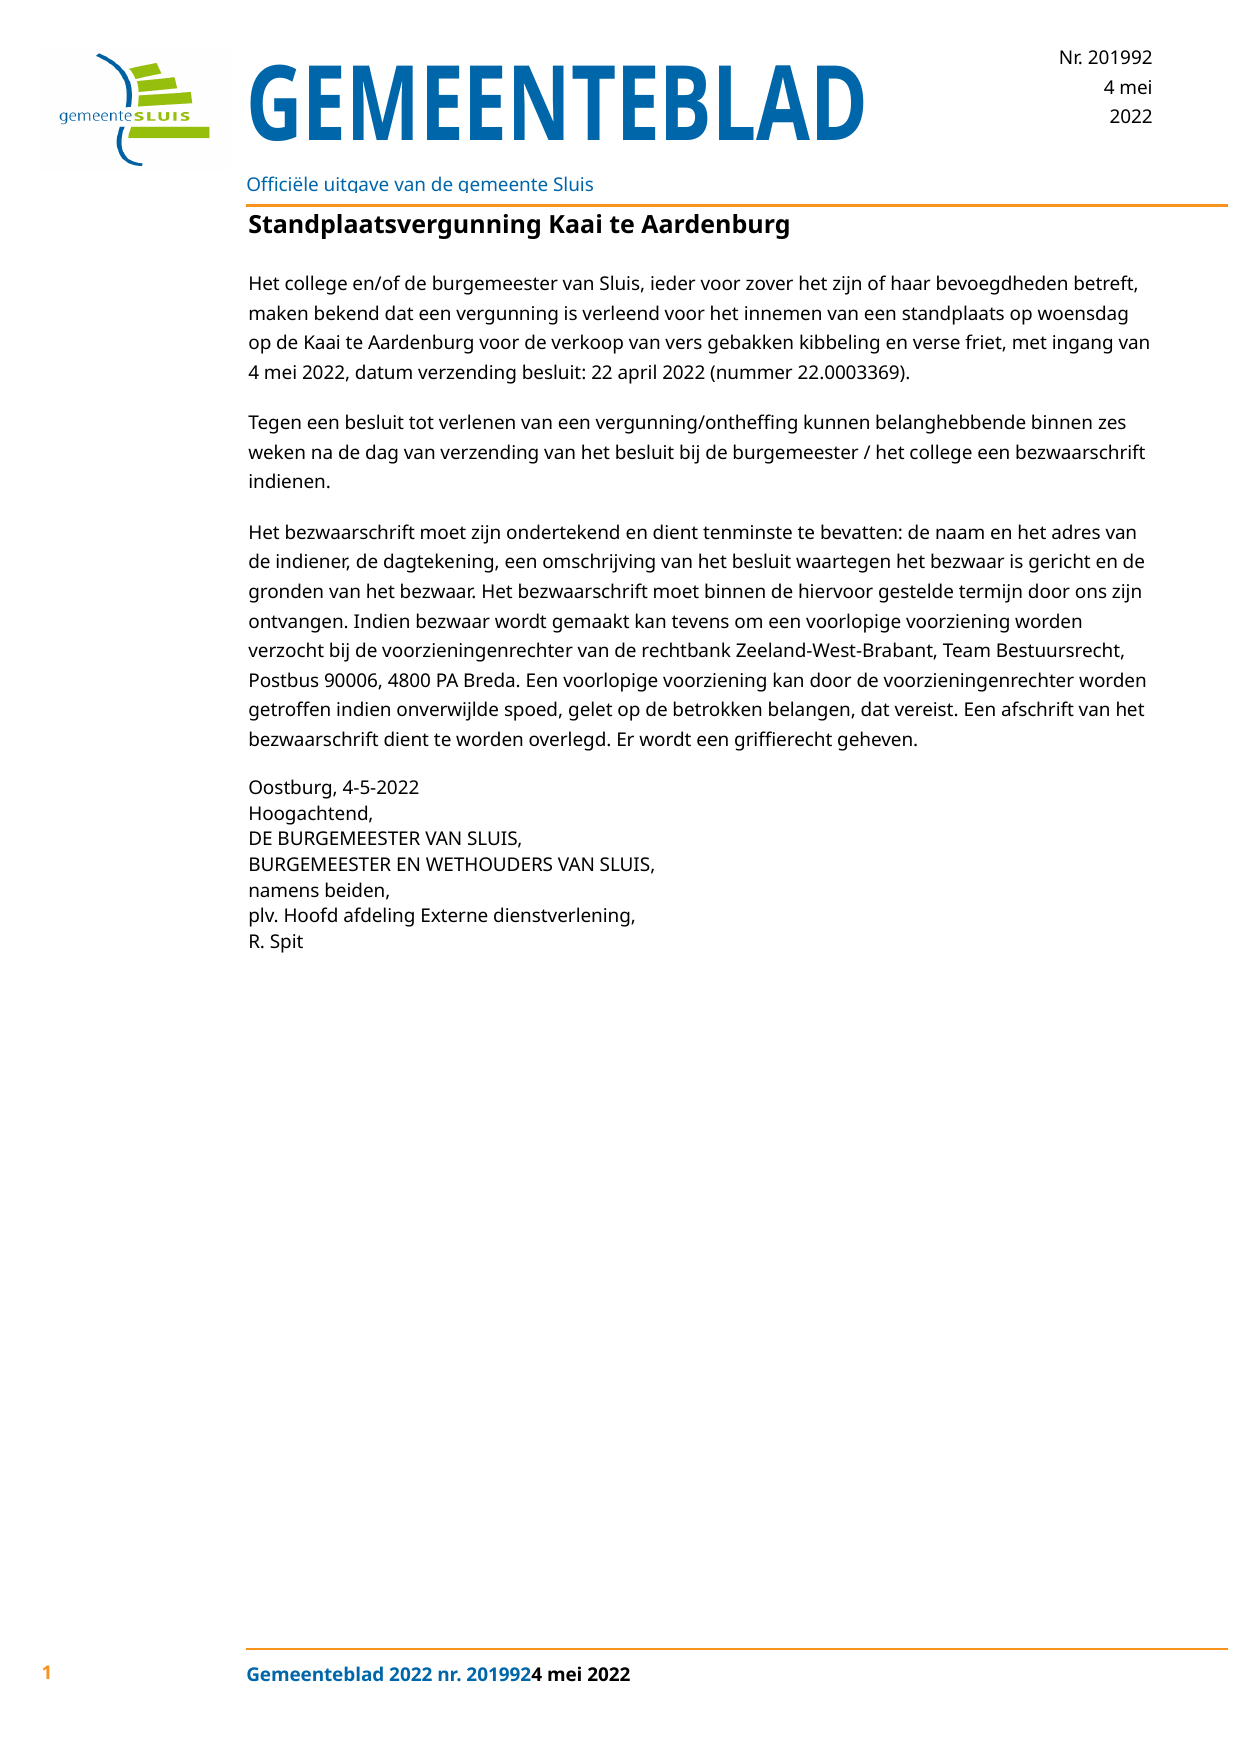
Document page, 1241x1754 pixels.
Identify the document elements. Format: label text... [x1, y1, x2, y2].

text Standplaatsvergunning Kaai te Aardenburg [248, 207, 1152, 241]
text Hoogachtend, [248, 800, 1152, 825]
text R. Spit [248, 928, 1152, 954]
text namens beiden, [248, 877, 1152, 903]
text DE BURGEMEESTER VAN SLUIS, [248, 825, 1152, 851]
text Het bezwaarschrift moet zijn ondertekend en dient tenminste te bevatten: de naam en het adres van de indiener, de dagtekening, een omschrijving van het besluit waartegen het bezwaar is gericht en de gronden van het bezwaar. Het bezwaarschrift moet binnen de hiervoor gestelde termijn door ons zijn ontvangen. Indien bezwaar wordt gemaakt kan tevens om een voorlopige voorziening worden verzocht bij de voorzieningenrechter van de rechtbank Zeeland-West-Brabant, Team Bestuursrecht, Postbus 90006, 4800 PA Breda. Een voorlopige voorziening kan door de voorzieningenrechter worden getroffen indien onverwijlde spoed, gelet op de betrokken belangen, dat vereist. Een afschrift van het bezwaarschrift dient te worden overlegd. Er wordt een griffierecht geheven. [248, 519, 1152, 752]
picture [41, 47, 231, 172]
text Het college en/of de burgemeester van Sluis, ieder voor zover het zijn of haar bevoegdheden betreft, maken bekend dat een vergunning is verleend voor het innemen van een standplaats op woensdag op de Kaai te Aardenburg voor de verkoop van vers gebakken kibbeling en verse friet, met ingang van 4 mei 2022, datum verzending besluit: 22 april 2022 (nummer 22.0003369). [248, 270, 1152, 385]
text BURGEMEESTER EN WETHOUDERS VAN SLUIS, [248, 851, 1152, 877]
text Tegen een besluit tot verlenen van een vergunning/ontheffing kunnen belanghebbende binnen zes weken na de dag van verzending van het besluit bij de burgemeester / het college een bezwaarschrift indienen. [248, 409, 1152, 494]
text Oostburg, 4-5-2022 [248, 774, 1152, 800]
text plv. Hoofd afdeling Externe dienstverlening, [248, 903, 1152, 928]
